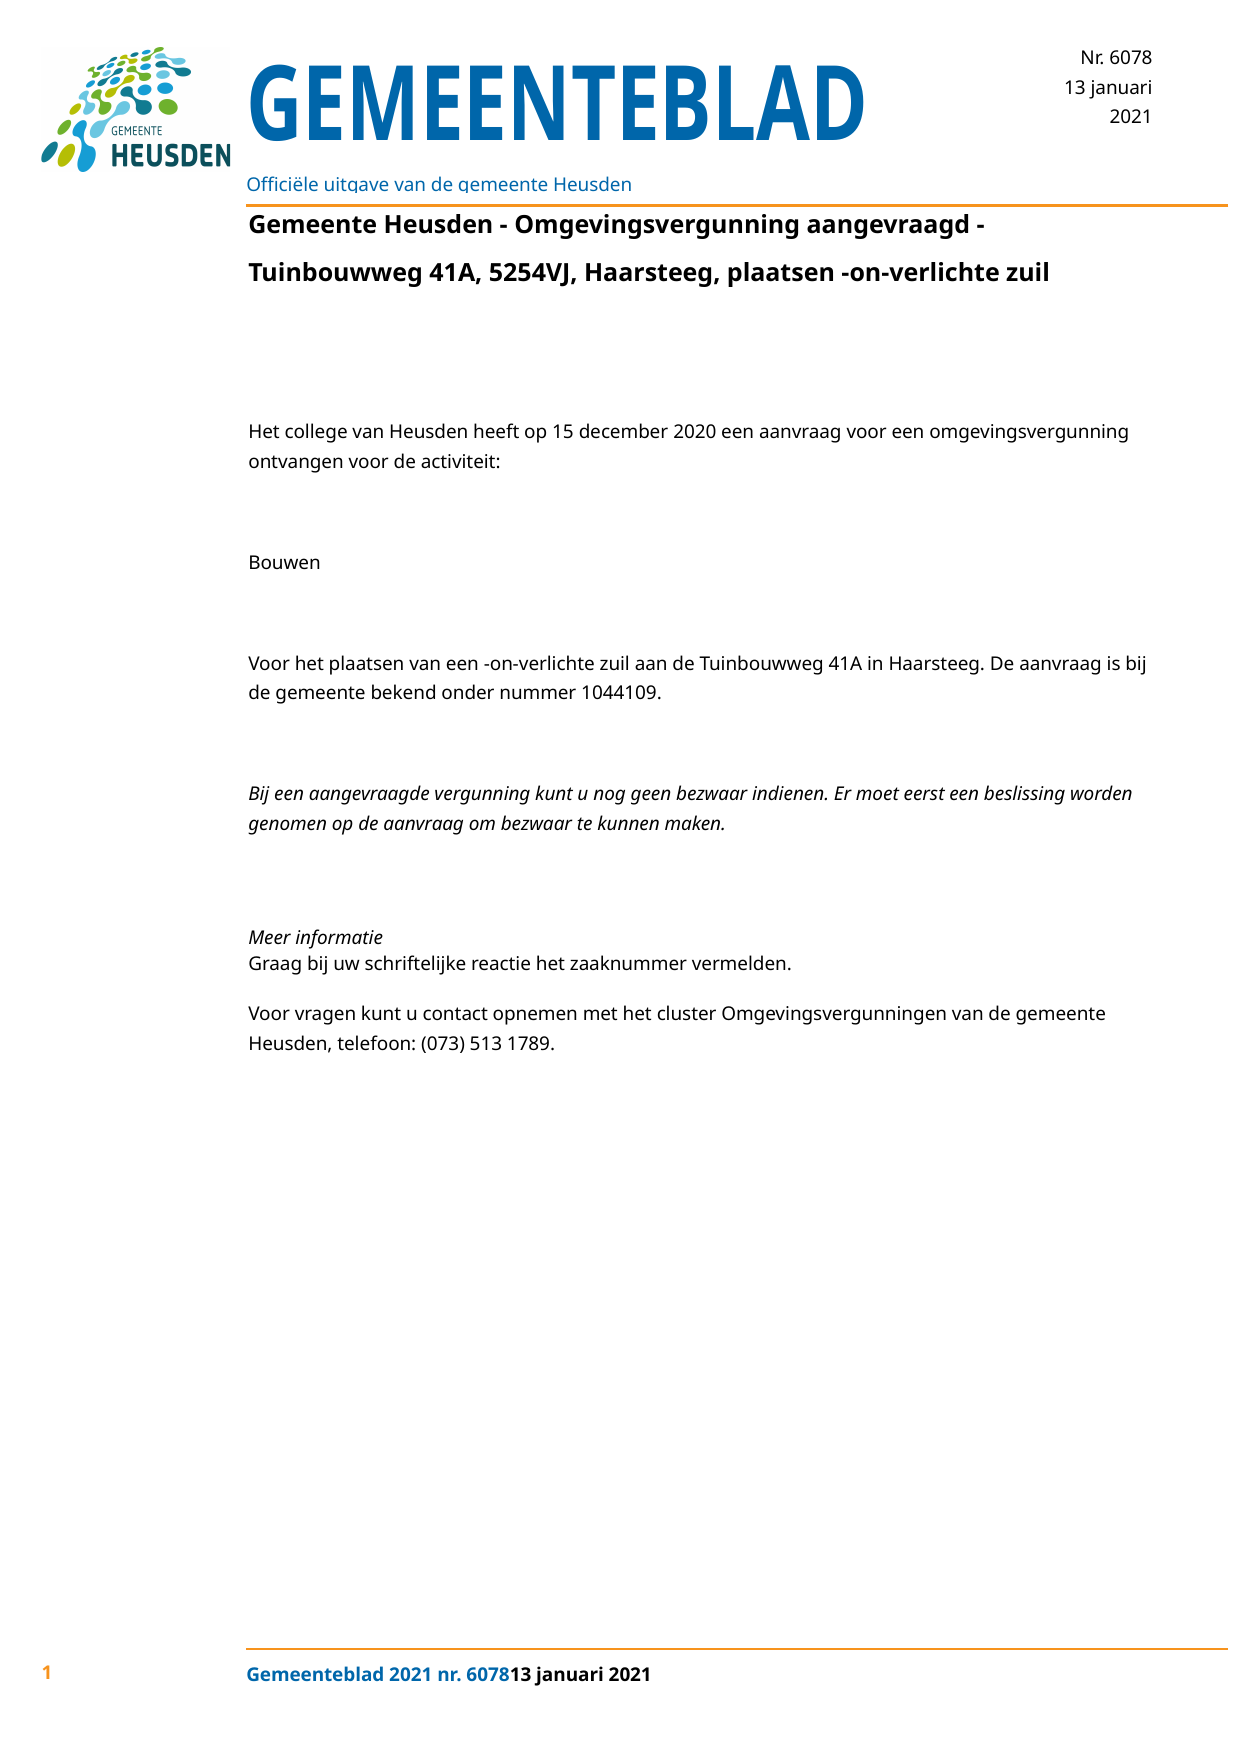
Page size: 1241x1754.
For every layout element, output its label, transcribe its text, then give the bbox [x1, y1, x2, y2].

text Het college van Heusden heeft op 15 december 2020 een aanvraag voor een omgevingsvergunning ontvangen voor de activiteit: [248, 419, 1152, 474]
text Gemeente Heusden - Omgevingsvergunning aangevraagd - Tuinbouwweg 41A, 5254VJ, Haarsteeg, plaatsen -on-verlichte zuil [248, 207, 1152, 288]
text Voor vragen kunt u contact opnemen met het cluster Omgevingsvergunningen van de gemeente Heusden, telefoon: (073) 513 1789. [248, 1001, 1152, 1056]
picture [41, 47, 231, 172]
text Bij een aangevraagde vergunning kunt u nog geen bezwaar indienen. Er moet eerst een beslissing worden genomen op de aanvraag om bezwaar te kunnen maken. [248, 780, 1152, 836]
text Voor het plaatsen van een -on-verlichte zuil aan de Tuinbouwweg 41A in Haarsteeg. De aanvraag is bij de gemeente bekend onder nummer 1044109. [248, 650, 1152, 705]
text Bouwen [248, 549, 1152, 575]
text Meer informatie [248, 924, 1152, 950]
text Graag bij uw schriftelijke reactie het zaaknummer vermelden. [248, 950, 1152, 976]
